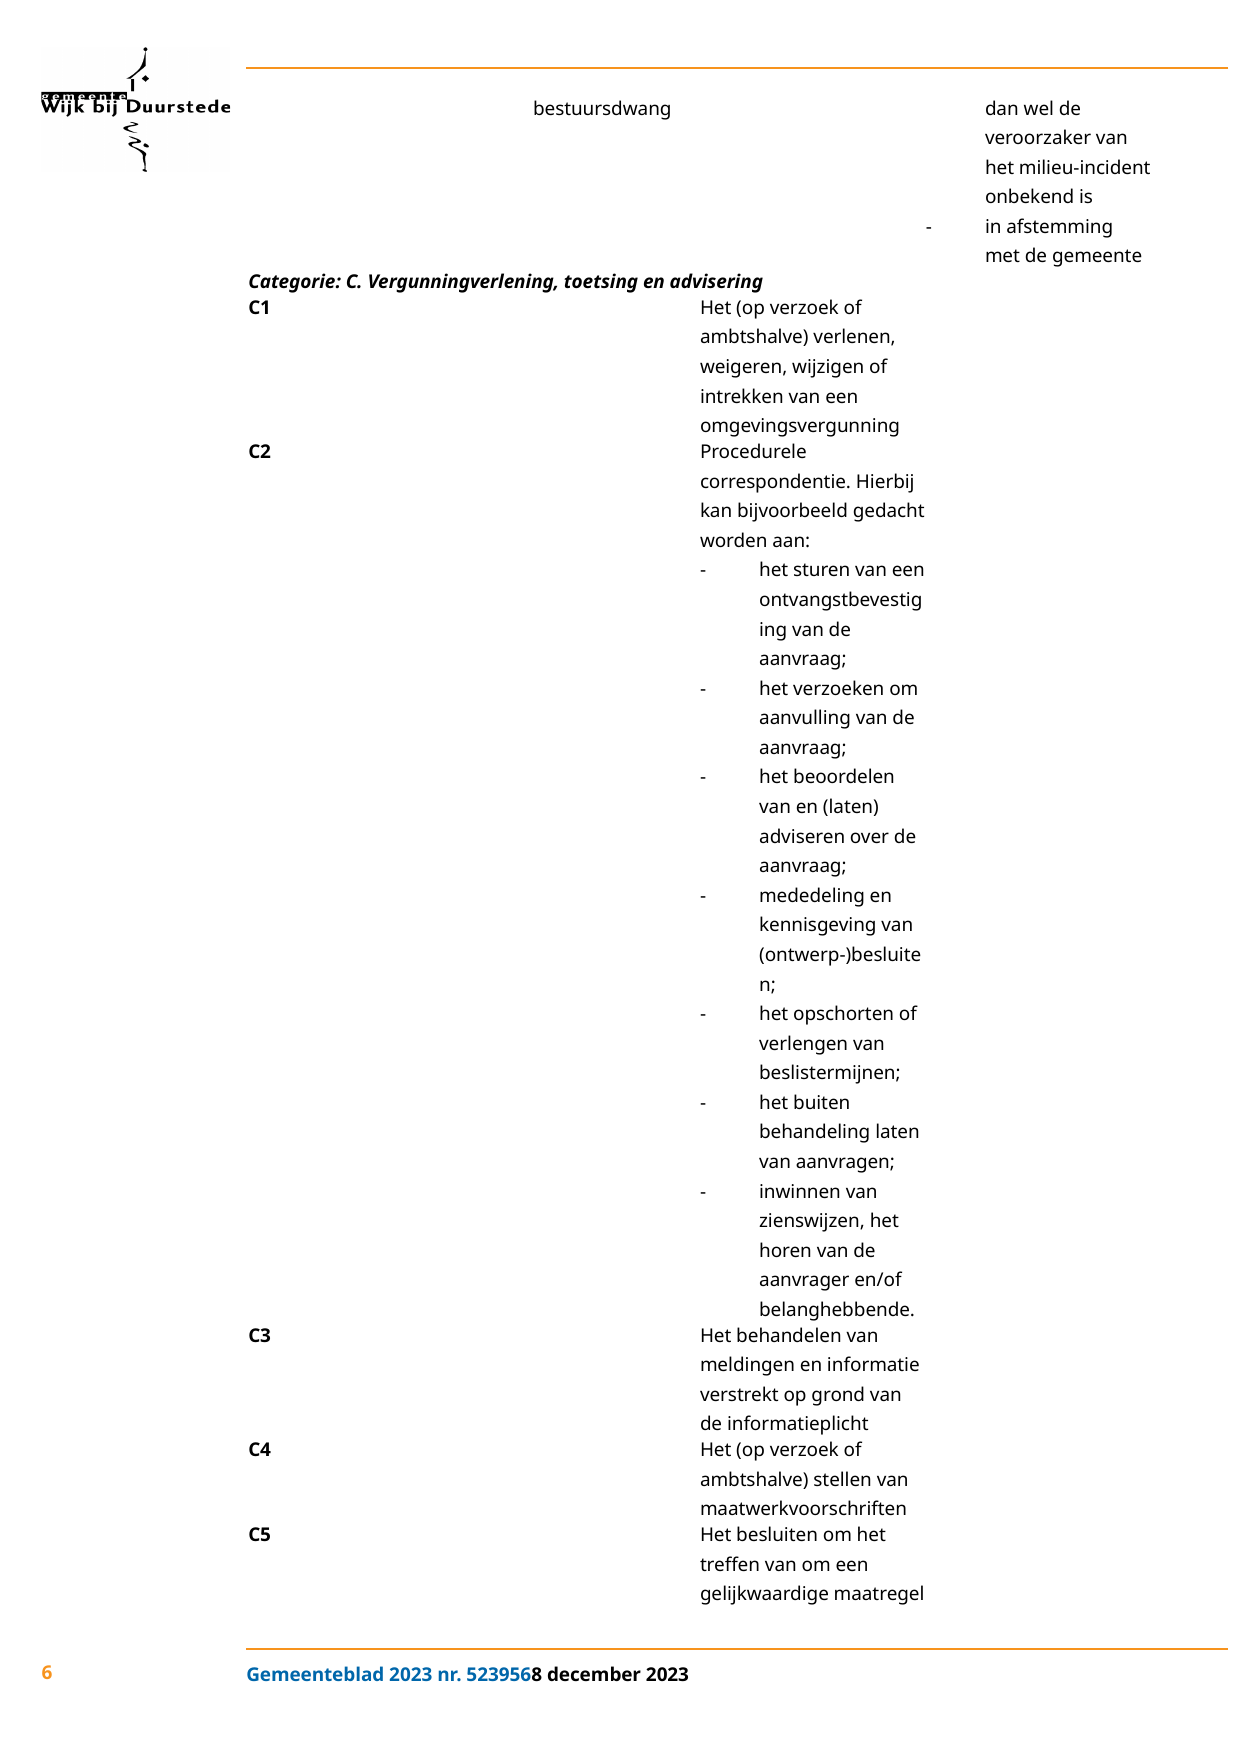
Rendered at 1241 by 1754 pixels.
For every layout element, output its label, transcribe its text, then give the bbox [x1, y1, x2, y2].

table_cell [926, 1436, 1152, 1521]
table_cell Het (op verzoek of ambtshalve) verlenen, weigeren, wijzigen of intrekken van een omgevingsvergunning [700, 294, 926, 438]
table_cell C1 [248, 294, 700, 438]
table_cell dan wel de veroorzaker van het milieu-incident onbekend is in afstemming met de gemeente [926, 95, 1152, 268]
table_cell [926, 438, 1152, 1322]
table_cell C3 [248, 1322, 700, 1436]
table_cell Categorie: C. Vergunningverlening, toetsing en advisering [248, 269, 1152, 294]
table_cell Het besluiten om het treffen van om een gelijkwaardige maatregel [700, 1521, 926, 1606]
table_cell [248, 95, 474, 268]
table_cell C5 [248, 1521, 700, 1606]
table_cell [926, 1322, 1152, 1436]
table_cell C2 [248, 438, 700, 1322]
table_cell C4 [248, 1436, 700, 1521]
picture [41, 47, 231, 172]
table_cell bestuursdwang [474, 95, 926, 268]
table_cell Het (op verzoek of ambtshalve) stellen van maatwerkvoorschriften [700, 1436, 926, 1521]
table_cell Procedurele correspondentie. Hierbij kan bijvoorbeeld gedacht worden aan: het sturen van een ontvangstbevestiging van de aanvraag; het verzoeken om aanvulling van de aanvraag; het beoordelen van en (laten) adviseren over de aanvraag; mededeling en kennisgeving van (ontwerp-)besluiten; het opschorten of verlengen van beslistermijnen; het buiten behandeling laten van aanvragen; inwinnen van zienswijzen, het horen van de aanvrager en/of belanghebbende. [700, 438, 926, 1322]
table_cell [926, 294, 1152, 438]
table_cell [926, 1521, 1152, 1606]
table_cell Het behandelen van meldingen en informatie verstrekt op grond van de informatieplicht [700, 1322, 926, 1436]
